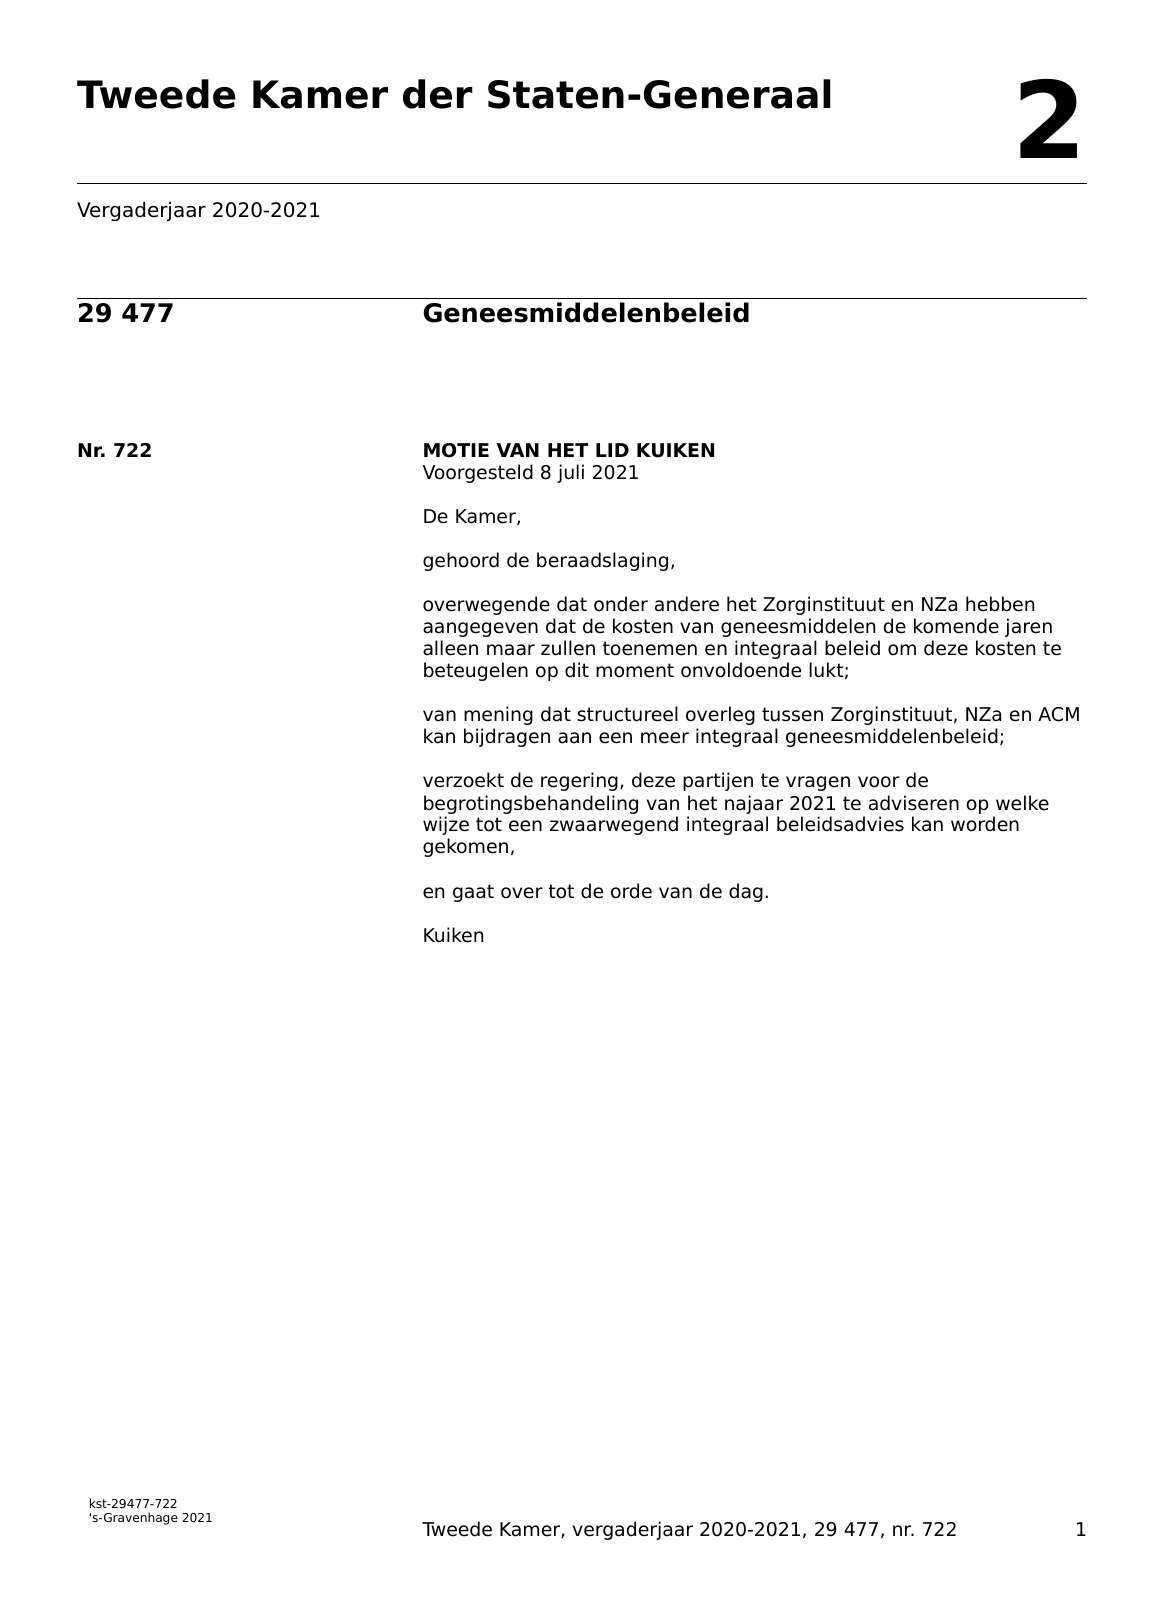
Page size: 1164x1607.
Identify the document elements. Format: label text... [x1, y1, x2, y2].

text Kuiken [422, 925, 1087, 947]
text overwegende dat onder andere het Zorginstituut en NZa hebben aangegeven dat de kosten van geneesmiddelen de komende jaren alleen maar zullen toenemen en integraal beleid om deze kosten te beteugelen op dit moment onvoldoende lukt; [422, 594, 1087, 682]
text en gaat over tot de orde van de dag. [422, 881, 1087, 902]
subtitle 29 477 Geneesmiddelenbeleid [77, 299, 1087, 329]
text 's-Gravenhage 2021 [88, 1511, 323, 1525]
table_header Tweede Kamer der Staten-Generaal [77, 59, 886, 183]
text kst-29477-722 [88, 1497, 323, 1511]
subtitle Nr. 722 MOTIE VAN HET LID KUIKEN [77, 440, 1087, 462]
text Voorgesteld 8 juli 2021 [422, 462, 1087, 484]
text verzoekt de regering, deze partijen te vragen voor de begrotingsbehandeling van het najaar 2021 te adviseren op welke wijze tot een zwaarwegend integraal beleidsadvies kan worden gekomen, [422, 770, 1087, 858]
text van mening dat structureel overleg tussen Zorginstituut, NZa en ACM kan bijdragen aan een meer integraal geneesmiddelenbeleid; [422, 704, 1087, 748]
table_cell Vergaderjaar 2020-2021 [77, 184, 1087, 298]
text gehoord de beraadslaging, [422, 550, 1087, 572]
text De Kamer, [422, 506, 1087, 528]
table_header 2 [886, 59, 1087, 183]
